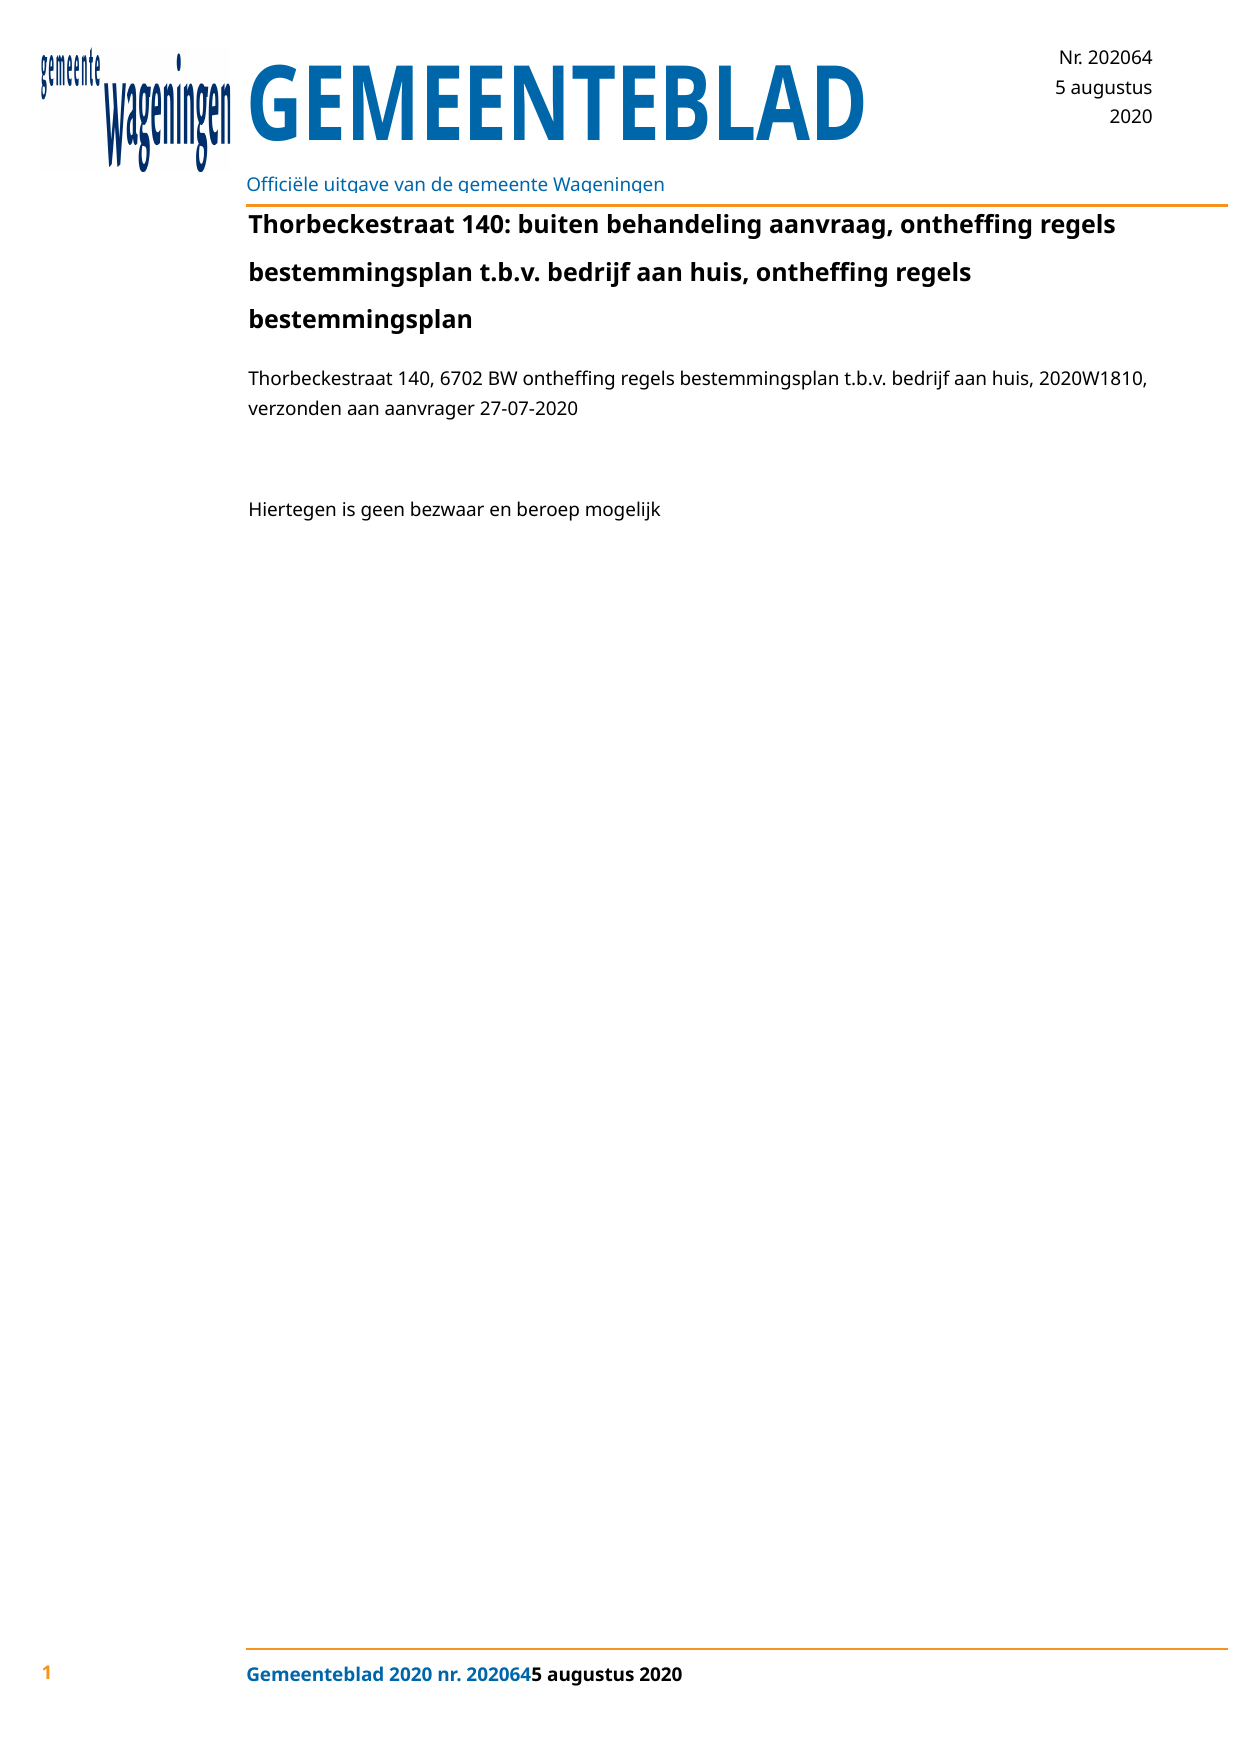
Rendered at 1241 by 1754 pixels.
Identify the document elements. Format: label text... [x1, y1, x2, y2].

picture [41, 47, 231, 172]
text Hiertegen is geen bezwaar en beroep mogelijk [248, 496, 1152, 522]
text Thorbeckestraat 140: buiten behandeling aanvraag, ontheffing regels bestemmingsplan t.b.v. bedrijf aan huis, ontheffing regels bestemmingsplan [248, 207, 1152, 336]
text Thorbeckestraat 140, 6702 BW ontheffing regels bestemmingsplan t.b.v. bedrijf aan huis, 2020W1810, verzonden aan aanvrager 27-07-2020 [248, 366, 1152, 421]
